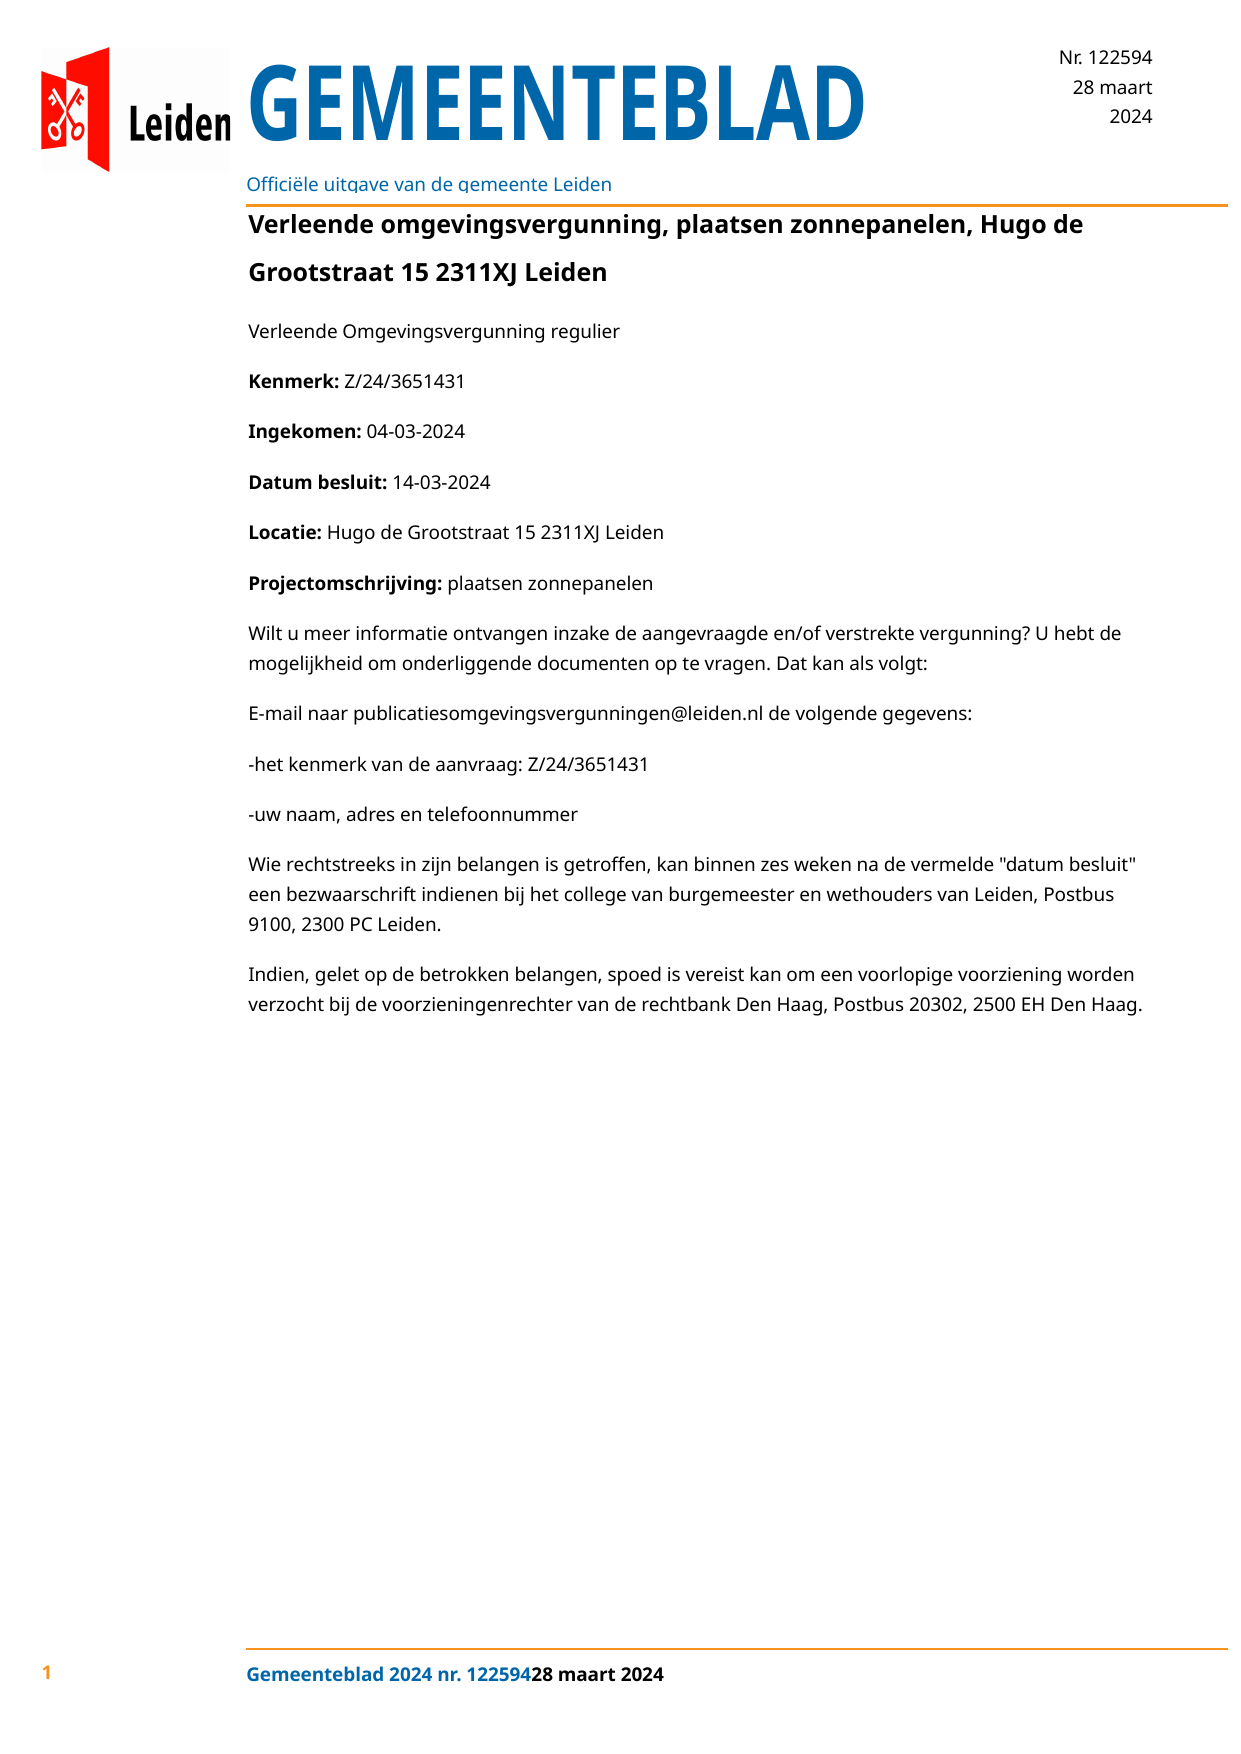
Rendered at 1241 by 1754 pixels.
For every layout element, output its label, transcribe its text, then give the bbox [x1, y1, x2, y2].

text Datum besluit: 14-03-2024 [248, 469, 1152, 495]
text Wilt u meer informatie ontvangen inzake de aangevraagde en/of verstrekte vergunning? U hebt de mogelijkheid om onderliggende documenten op te vragen. Dat kan als volgt: [248, 620, 1152, 676]
text -uw naam, adres en telefoonnummer [248, 801, 1152, 827]
text E-mail naar publicatiesomgevingsvergunningen@leiden.nl de volgende gegevens: [248, 700, 1152, 726]
text Kenmerk: Z/24/3651431 [248, 368, 1152, 394]
text Verleende Omgevingsvergunning regulier [248, 318, 1152, 344]
text Locatie: Hugo de Grootstraat 15 2311XJ Leiden [248, 519, 1152, 545]
text -het kenmerk van de aanvraag: Z/24/3651431 [248, 751, 1152, 777]
text Verleende omgevingsvergunning, plaatsen zonnepanelen, Hugo de Grootstraat 15 2311XJ Leiden [248, 207, 1152, 288]
text Indien, gelet op de betrokken belangen, spoed is vereist kan om een voorlopige voorziening worden verzocht bij de voorzieningenrechter van de rechtbank Den Haag, Postbus 20302, 2500 EH Den Haag. [248, 961, 1152, 1017]
text Ingekomen: 04-03-2024 [248, 419, 1152, 444]
text Projectomschrijving: plaatsen zonnepanelen [248, 570, 1152, 596]
text Wie rechtstreeks in zijn belangen is getroffen, kan binnen zes weken na de vermelde "datum besluit" een bezwaarschrift indienen bij het college van burgemeester en wethouders van Leiden, Postbus 9100, 2300 PC Leiden. [248, 852, 1152, 937]
picture [41, 47, 231, 172]
